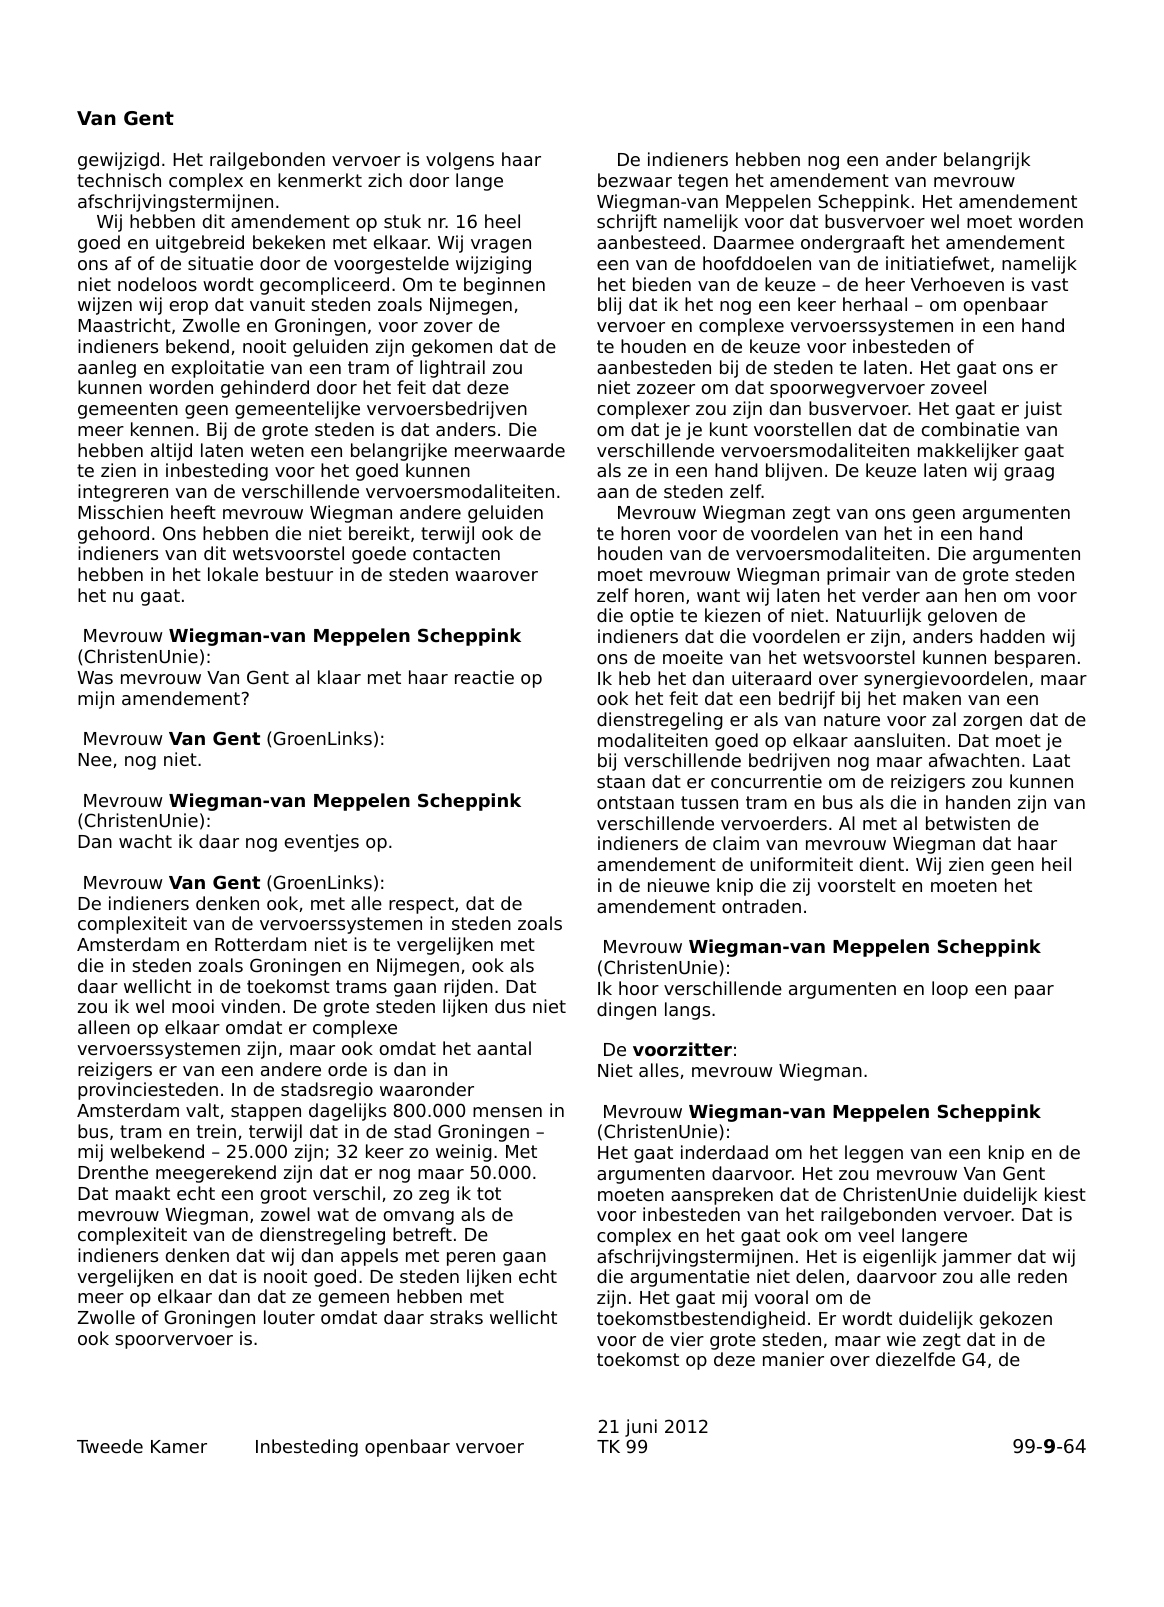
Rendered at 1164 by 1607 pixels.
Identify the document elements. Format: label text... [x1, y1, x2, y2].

text Mevrouw Van Gent (GroenLinks): [77, 873, 567, 893]
text De indieners denken ook, met alle respect, dat de complexiteit van de vervoerssystemen in steden zoals Amsterdam en Rotterdam niet is te vergelijken met die in steden zoals Groningen en Nijmegen, ook als daar wellicht in de toekomst trams gaan rijden. Dat zou ik wel mooi vinden. De grote steden lijken dus niet alleen op elkaar omdat er complexe vervoerssystemen zijn, maar ook omdat het aantal reizigers er van een andere orde is dan in provinciesteden. In de stadsregio waaronder Amsterdam valt, stappen dagelijks 800.000 mensen in bus, tram en trein, terwijl dat in de stad Groningen – mij welbekend – 25.000 zijn; 32 keer zo weinig. Met Drenthe meegerekend zijn dat er nog maar 50.000. Dat maakt echt een groot verschil, zo zeg ik tot mevrouw Wiegman, zowel wat de omvang als de complexiteit van de dienstregeling betreft. De indieners denken dat wij dan appels met peren gaan vergelijken en dat is nooit goed. De steden lijken echt meer op elkaar dan dat ze gemeen hebben met Zwolle of Groningen louter omdat daar straks wellicht ook spoorvervoer is. [77, 893, 567, 1349]
text Dan wacht ik daar nog eventjes op. [77, 832, 567, 853]
text Ik hoor verschillende argumenten en loop een paar dingen langs. [596, 979, 1087, 1020]
text Was mevrouw Van Gent al klaar met haar reactie op mijn amendement? [77, 668, 567, 709]
text Het gaat inderdaad om het leggen van een knip en de argumenten daarvoor. Het zou mevrouw Van Gent moeten aanspreken dat de ChristenUnie duidelijk kiest voor inbesteden van het railgebonden vervoer. Dat is complex en het gaat ook om veel langere afschrijvingstermijnen. Het is eigenlijk jammer dat wij die argumentatie niet delen, daarvoor zou alle reden zijn. Het gaat mij vooral om de toekomstbestendigheid. Er wordt duidelijk gekozen voor de vier grote steden, maar wie zegt dat in de toekomst op deze manier over diezelfde G4, de [596, 1143, 1087, 1371]
text Mevrouw Van Gent (GroenLinks): [77, 729, 567, 750]
text Niet alles, mevrouw Wiegman. [596, 1061, 1087, 1082]
text De voorzitter: [596, 1040, 1087, 1061]
text gewijzigd. Het railgebonden vervoer is volgens haar technisch complex en kenmerkt zich door lange afschrijvingstermijnen. [77, 150, 567, 212]
text Mevrouw Wiegman zegt van ons geen argumenten te horen voor de voordelen van het in een hand houden van de vervoersmodaliteiten. Die argumenten moet mevrouw Wiegman primair van de grote steden zelf horen, want wij laten het verder aan hen om voor die optie te kiezen of niet. Natuurlijk geloven de indieners dat die voordelen er zijn, anders hadden wij ons de moeite van het wetsvoorstel kunnen besparen. Ik heb het dan uiteraard over synergievoordelen, maar ook het feit dat een bedrijf bij het maken van een dienstregeling er als van nature voor zal zorgen dat de modaliteiten goed op elkaar aansluiten. Dat moet je bij verschillende bedrijven nog maar afwachten. Laat staan dat er concurrentie om de reizigers zou kunnen ontstaan tussen tram en bus als die in handen zijn van verschillende vervoerders. Al met al betwisten de indieners de claim van mevrouw Wiegman dat haar amendement de uniformiteit dient. Wij zien geen heil in de nieuwe knip die zij voorstelt en moeten het amendement ontraden. [596, 503, 1087, 917]
text Mevrouw Wiegman-van Meppelen Scheppink (ChristenUnie): [596, 1102, 1087, 1143]
text Mevrouw Wiegman-van Meppelen Scheppink (ChristenUnie): [77, 791, 567, 832]
text Mevrouw Wiegman-van Meppelen Scheppink (ChristenUnie): [596, 937, 1087, 979]
text Nee, nog niet. [77, 750, 567, 771]
text Mevrouw Wiegman-van Meppelen Scheppink (ChristenUnie): [77, 626, 567, 668]
text Wij hebben dit amendement op stuk nr. 16 heel goed en uitgebreid bekeken met elkaar. Wij vragen ons af of de situatie door de voorgestelde wijziging niet nodeloos wordt gecompliceerd. Om te beginnen wijzen wij erop dat vanuit steden zoals Nijmegen, Maastricht, Zwolle en Groningen, voor zover de indieners bekend, nooit geluiden zijn gekomen dat de aanleg en exploitatie van een tram of lightrail zou kunnen worden gehinderd door het feit dat deze gemeenten geen gemeentelijke vervoersbedrijven meer kennen. Bij de grote steden is dat anders. Die hebben altijd laten weten een belangrijke meerwaarde te zien in inbesteding voor het goed kunnen integreren van de verschillende vervoersmodaliteiten. Misschien heeft mevrouw Wiegman andere geluiden gehoord. Ons hebben die niet bereikt, terwijl ook de indieners van dit wetsvoorstel goede contacten hebben in het lokale bestuur in de steden waarover het nu gaat. [77, 212, 567, 606]
text De indieners hebben nog een ander belangrijk bezwaar tegen het amendement van mevrouw Wiegman-van Meppelen Scheppink. Het amendement schrijft namelijk voor dat busvervoer wel moet worden aanbesteed. Daarmee ondergraaft het amendement een van de hoofddoelen van de initiatiefwet, namelijk het bieden van de keuze – de heer Verhoeven is vast blij dat ik het nog een keer herhaal – om openbaar vervoer en complexe vervoerssystemen in een hand te houden en de keuze voor inbesteden of aanbesteden bij de steden te laten. Het gaat ons er niet zozeer om dat spoorwegvervoer zoveel complexer zou zijn dan busvervoer. Het gaat er juist om dat je je kunt voorstellen dat de combinatie van verschillende vervoersmodaliteiten makkelijker gaat als ze in een hand blijven. De keuze laten wij graag aan de steden zelf. [596, 150, 1087, 503]
